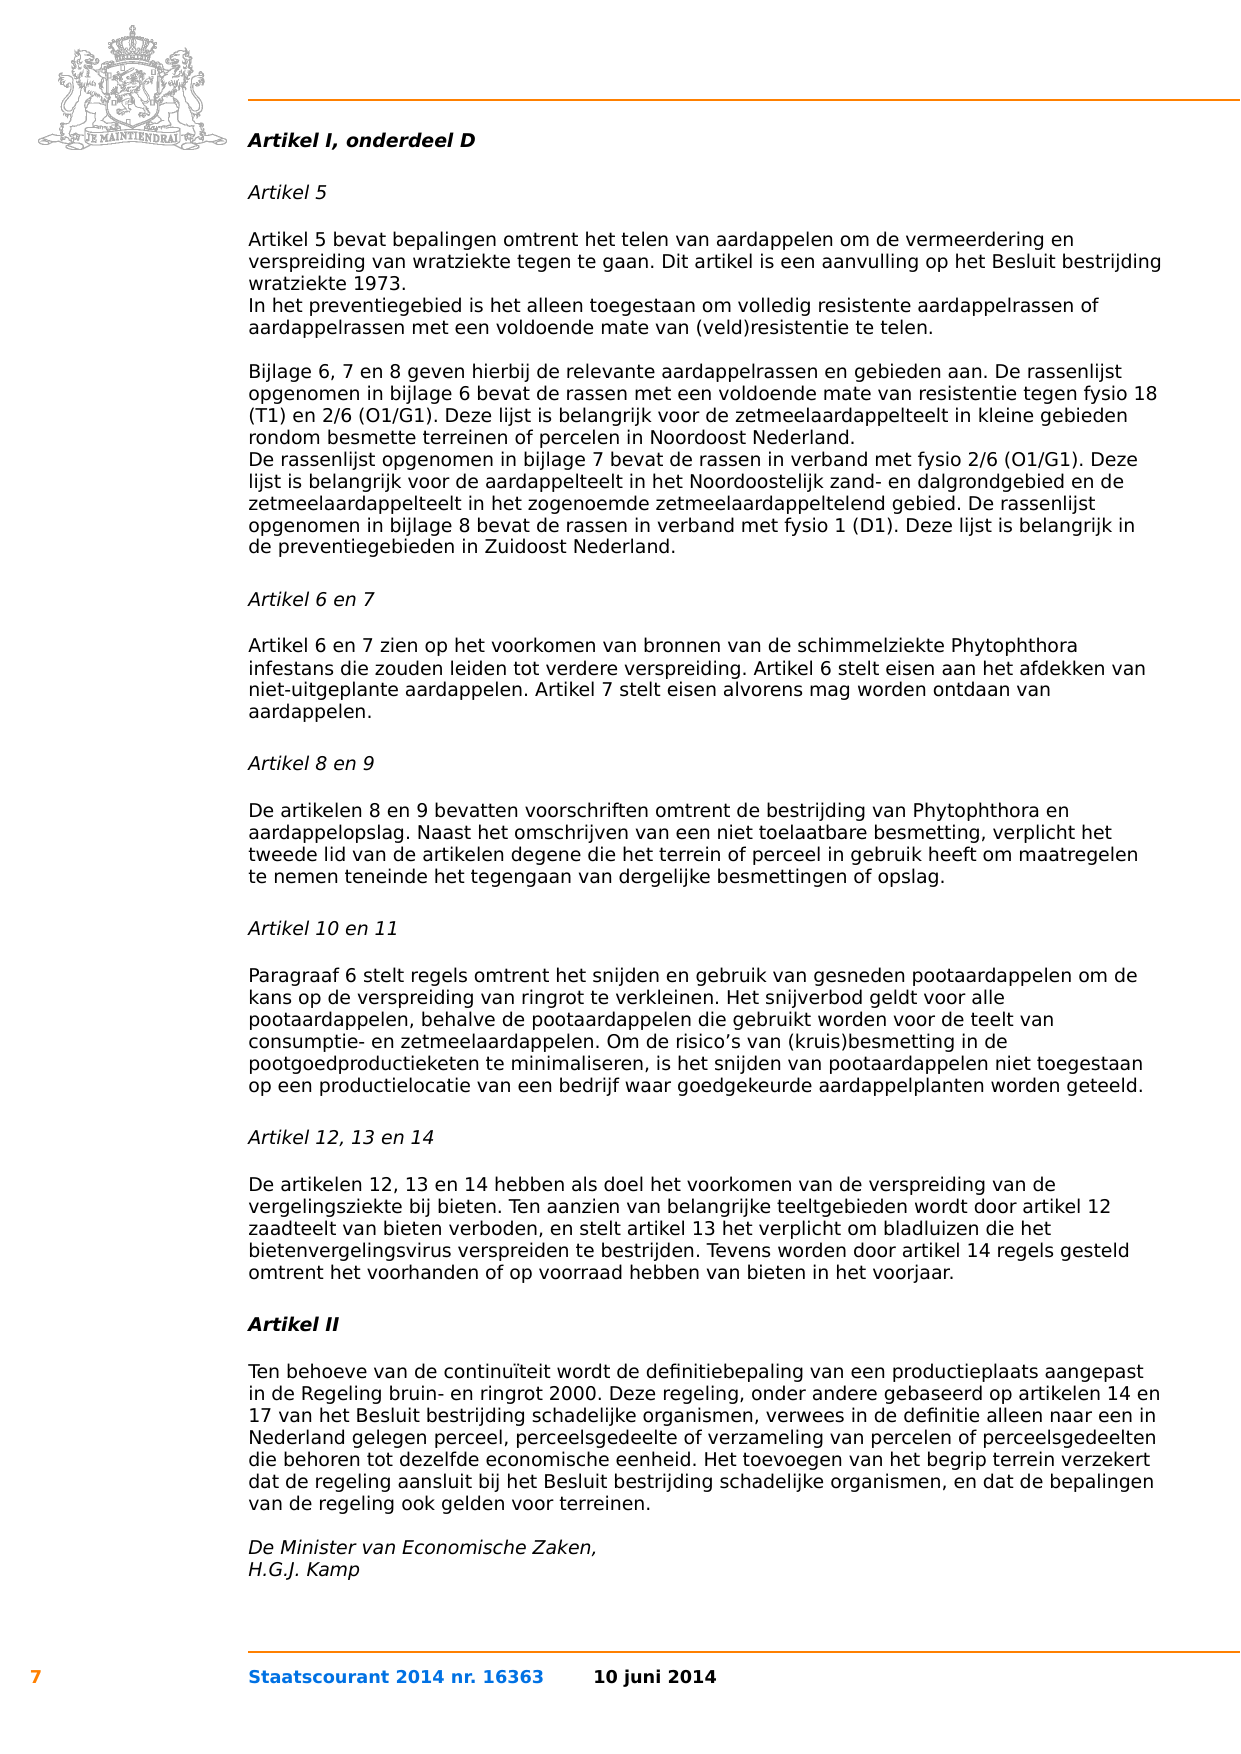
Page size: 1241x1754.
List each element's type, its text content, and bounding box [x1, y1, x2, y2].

text De artikelen 8 en 9 bevatten voorschriften omtrent de bestrijding van Phytophthora en aardappelopslag. Naast het omschrijven van een niet toelaatbare besmetting, verplicht het tweede lid van de artikelen degene die het terrein of perceel in gebruik heeft om maatregelen te nemen teneinde het tegengaan van dergelijke besmettingen of opslag. [248, 800, 1163, 888]
text Ten behoeve van de continuïteit wordt de definitiebepaling van een productieplaats aangepast in de Regeling bruin- en ringrot 2000. Deze regeling, onder andere gebaseerd op artikelen 14 en 17 van het Besluit bestrijding schadelijke organismen, verwees in de definitie alleen naar een in Nederland gelegen perceel, perceelsgedeelte of verzameling van percelen of perceelsgedeelten die behoren tot dezelfde economische eenheid. Het toevoegen van het begrip terrein verzekert dat de regeling aansluit bij het Besluit bestrijding schadelijke organismen, en dat de bepalingen van de regeling ook gelden voor terreinen. [248, 1361, 1163, 1515]
text De Minister van Economische Zaken, H.G.J. Kamp [248, 1537, 1163, 1581]
text Artikel 5 bevat bepalingen omtrent het telen van aardappelen om de vermeerdering en verspreiding van wratziekte tegen te gaan. Dit artikel is een aanvulling op het Besluit bestrijding wratziekte 1973. [248, 229, 1163, 295]
text De rassenlijst opgenomen in bijlage 7 bevat de rassen in verband met fysio 2/6 (O1/G1). Deze lijst is belangrijk voor de aardappelteelt in het Noordoostelijk zand- en dalgrondgebied en de zetmeelaardappelteelt in het zogenoemde zetmeelaardappeltelend gebied. De rassenlijst opgenomen in bijlage 8 bevat de rassen in verband met fysio 1 (D1). Deze lijst is belangrijk in de preventiegebieden in Zuidoost Nederland. [248, 448, 1163, 558]
text De artikelen 12, 13 en 14 hebben als doel het voorkomen van de verspreiding van de vergelingsziekte bij bieten. Ten aanzien van belangrijke teeltgebieden wordt door artikel 12 zaadteelt van bieten verboden, en stelt artikel 13 het verplicht om bladluizen die het bietenvergelingsvirus verspreiden te bestrijden. Tevens worden door artikel 14 regels gesteld omtrent het voorhanden of op voorraad hebben van bieten in het voorjaar. [248, 1174, 1163, 1284]
subtitle Artikel 8 en 9 [248, 753, 1163, 775]
subtitle Artikel 5 [248, 182, 1163, 204]
subtitle Artikel I, onderdeel D [248, 130, 1163, 152]
text Artikel 6 en 7 zien op het voorkomen van bronnen van de schimmelziekte Phytophthora infestans die zouden leiden tot verdere verspreiding. Artikel 6 stelt eisen aan het afdekken van niet-uitgeplante aardappelen. Artikel 7 stelt eisen alvorens mag worden ontdaan van aardappelen. [248, 635, 1163, 723]
text Paragraaf 6 stelt regels omtrent het snijden en gebruik van gesneden pootaardappelen om de kans op de verspreiding van ringrot te verkleinen. Het snijverbod geldt voor alle pootaardappelen, behalve de pootaardappelen die gebruikt worden voor de teelt van consumptie- en zetmeelaardappelen. Om de risico’s van (kruis)besmetting in de pootgoedproductieketen te minimaliseren, is het snijden van pootaardappelen niet toegestaan op een productielocatie van een bedrijf waar goedgekeurde aardappelplanten worden geteeld. [248, 965, 1163, 1097]
text Bijlage 6, 7 en 8 geven hierbij de relevante aardappelrassen en gebieden aan. De rassenlijst opgenomen in bijlage 6 bevat de rassen met een voldoende mate van resistentie tegen fysio 18 (T1) en 2/6 (O1/G1). Deze lijst is belangrijk voor de zetmeelaardappelteelt in kleine gebieden rondom besmette terreinen of percelen in Noordoost Nederland. [248, 361, 1163, 448]
text In het preventiegebied is het alleen toegestaan om volledig resistente aardappelrassen of aardappelrassen met een voldoende mate van (veld)resistentie te telen. [248, 295, 1163, 339]
subtitle Artikel 10 en 11 [248, 918, 1163, 940]
picture [38, 25, 227, 150]
subtitle Artikel II [248, 1314, 1163, 1336]
subtitle Artikel 6 en 7 [248, 588, 1163, 610]
subtitle Artikel 12, 13 en 14 [248, 1127, 1163, 1149]
